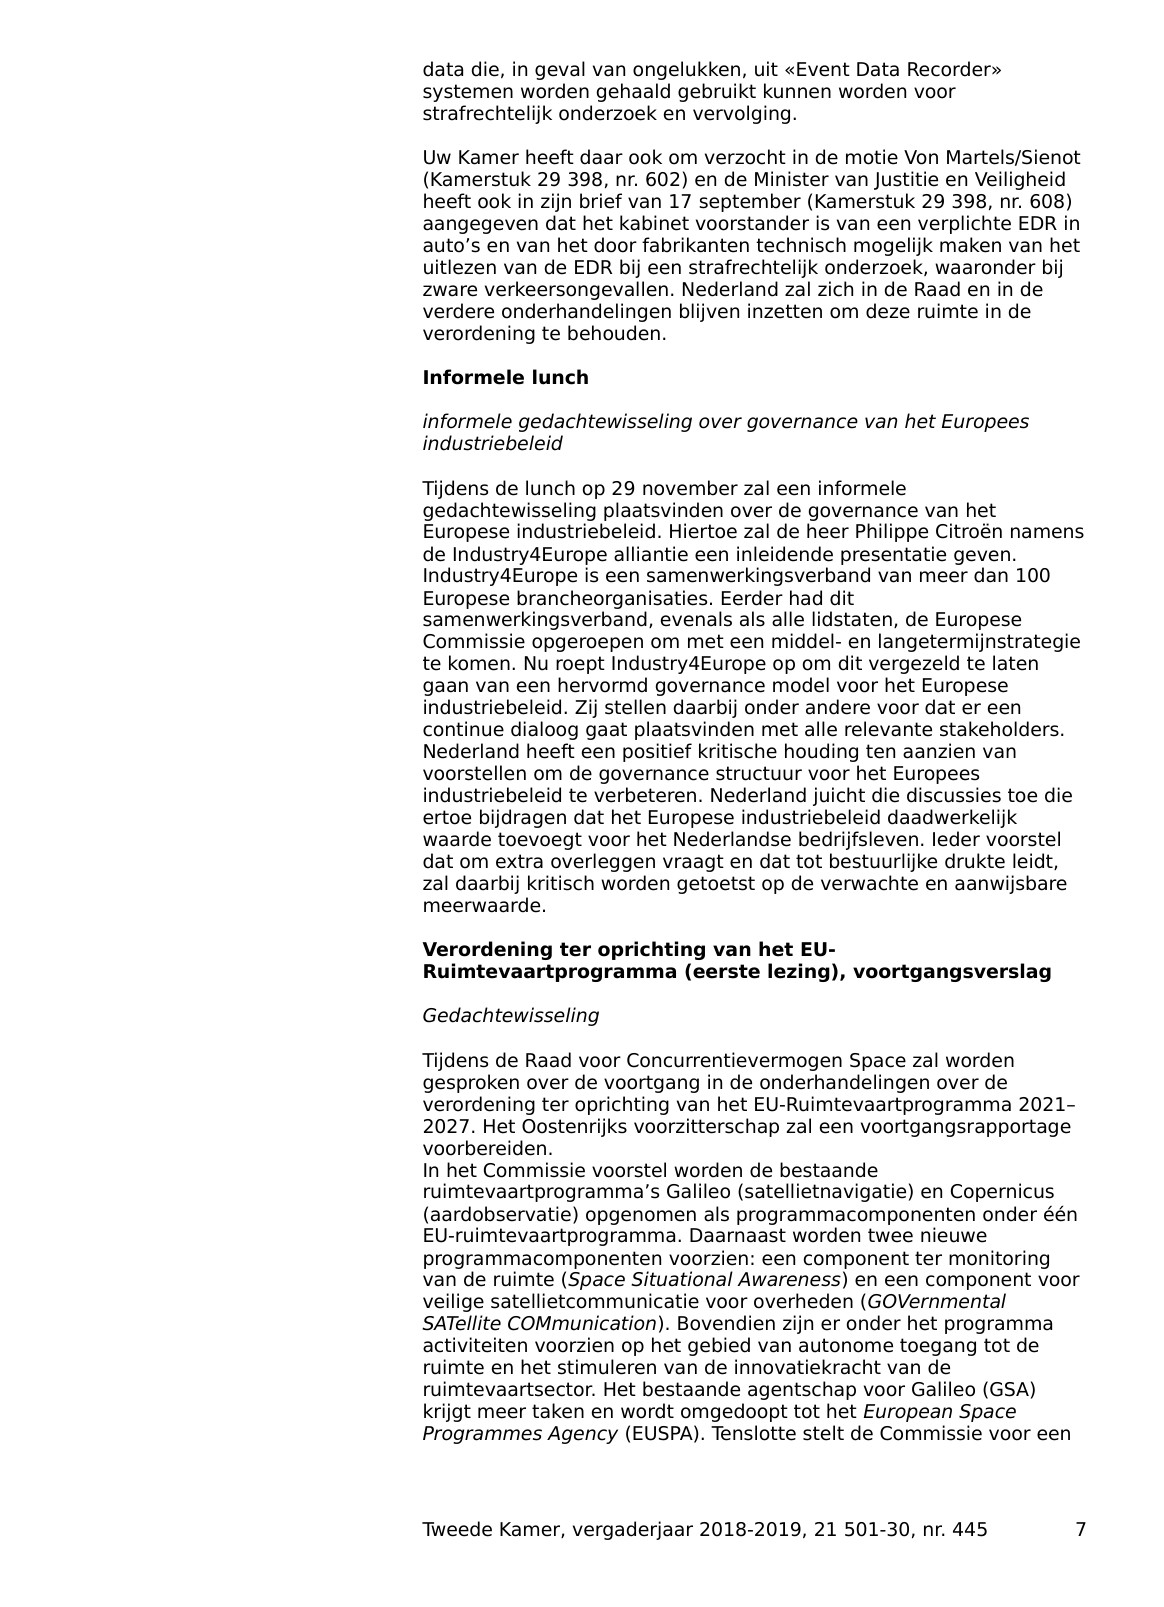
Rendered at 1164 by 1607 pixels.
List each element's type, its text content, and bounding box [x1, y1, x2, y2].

subtitle Verordening ter oprichting van het EU-Ruimtevaartprogramma (eerste lezing), voortgangsverslag [422, 939, 1087, 983]
text data die, in geval van ongelukken, uit «Event Data Recorder» systemen worden gehaald gebruikt kunnen worden voor strafrechtelijk onderzoek en vervolging. [422, 59, 1087, 125]
subtitle Gedachtewisseling [422, 1005, 1087, 1027]
text In het Commissie voorstel worden de bestaande ruimtevaartprogramma’s Galileo (satellietnavigatie) en Copernicus (aardobservatie) opgenomen als programmacomponenten onder één EU-ruimtevaartprogramma. Daarnaast worden twee nieuwe programmacomponenten voorzien: een component ter monitoring van de ruimte (Space Situational Awareness) en een component voor veilige satellietcommunicatie voor overheden (GOVernmental SATellite COMmunication). Bovendien zijn er onder het programma activiteiten voorzien op het gebied van autonome toegang tot de ruimte en het stimuleren van de innovatiekracht van de ruimtevaartsector. Het bestaande agentschap voor Galileo (GSA) krijgt meer taken en wordt omgedoopt tot het European Space Programmes Agency (EUSPA). Tenslotte stelt de Commissie voor een [422, 1159, 1087, 1445]
subtitle Informele lunch [422, 367, 1087, 389]
text Nederland heeft een positief kritische houding ten aanzien van voorstellen om de governance structuur voor het Europees industriebeleid te verbeteren. Nederland juicht die discussies toe die ertoe bijdragen dat het Europese industriebeleid daadwerkelijk waarde toevoegt voor het Nederlandse bedrijfsleven. Ieder voorstel dat om extra overleggen vraagt en dat tot bestuurlijke drukte leidt, zal daarbij kritisch worden getoetst op de verwachte en aanwijsbare meerwaarde. [422, 741, 1087, 917]
subtitle informele gedachtewisseling over governance van het Europees industriebeleid [422, 411, 1087, 455]
text Tijdens de Raad voor Concurrentievermogen Space zal worden gesproken over de voortgang in de onderhandelingen over de verordening ter oprichting van het EU-Ruimtevaartprogramma 2021–2027. Het Oostenrijks voorzitterschap zal een voortgangsrapportage voorbereiden. [422, 1049, 1087, 1159]
text Tijdens de lunch op 29 november zal een informele gedachtewisseling plaatsvinden over de governance van het Europese industriebeleid. Hiertoe zal de heer Philippe Citroën namens de Industry4Europe alliantie een inleidende presentatie geven. Industry4Europe is een samenwerkingsverband van meer dan 100 Europese brancheorganisaties. Eerder had dit samenwerkingsverband, evenals als alle lidstaten, de Europese Commissie opgeroepen om met een middel- en langetermijnstrategie te komen. Nu roept Industry4Europe op om dit vergezeld te laten gaan van een hervormd governance model voor het Europese industriebeleid. Zij stellen daarbij onder andere voor dat er een continue dialoog gaat plaatsvinden met alle relevante stakeholders. [422, 477, 1087, 741]
text Uw Kamer heeft daar ook om verzocht in de motie Von Martels/Sienot (Kamerstuk 29 398, nr. 602) en de Minister van Justitie en Veiligheid heeft ook in zijn brief van 17 september (Kamerstuk 29 398, nr. 608) aangegeven dat het kabinet voorstander is van een verplichte EDR in auto’s en van het door fabrikanten technisch mogelijk maken van het uitlezen van de EDR bij een strafrechtelijk onderzoek, waaronder bij zware verkeersongevallen. Nederland zal zich in de Raad en in de verdere onderhandelingen blijven inzetten om deze ruimte in de verordening te behouden. [422, 147, 1087, 345]
